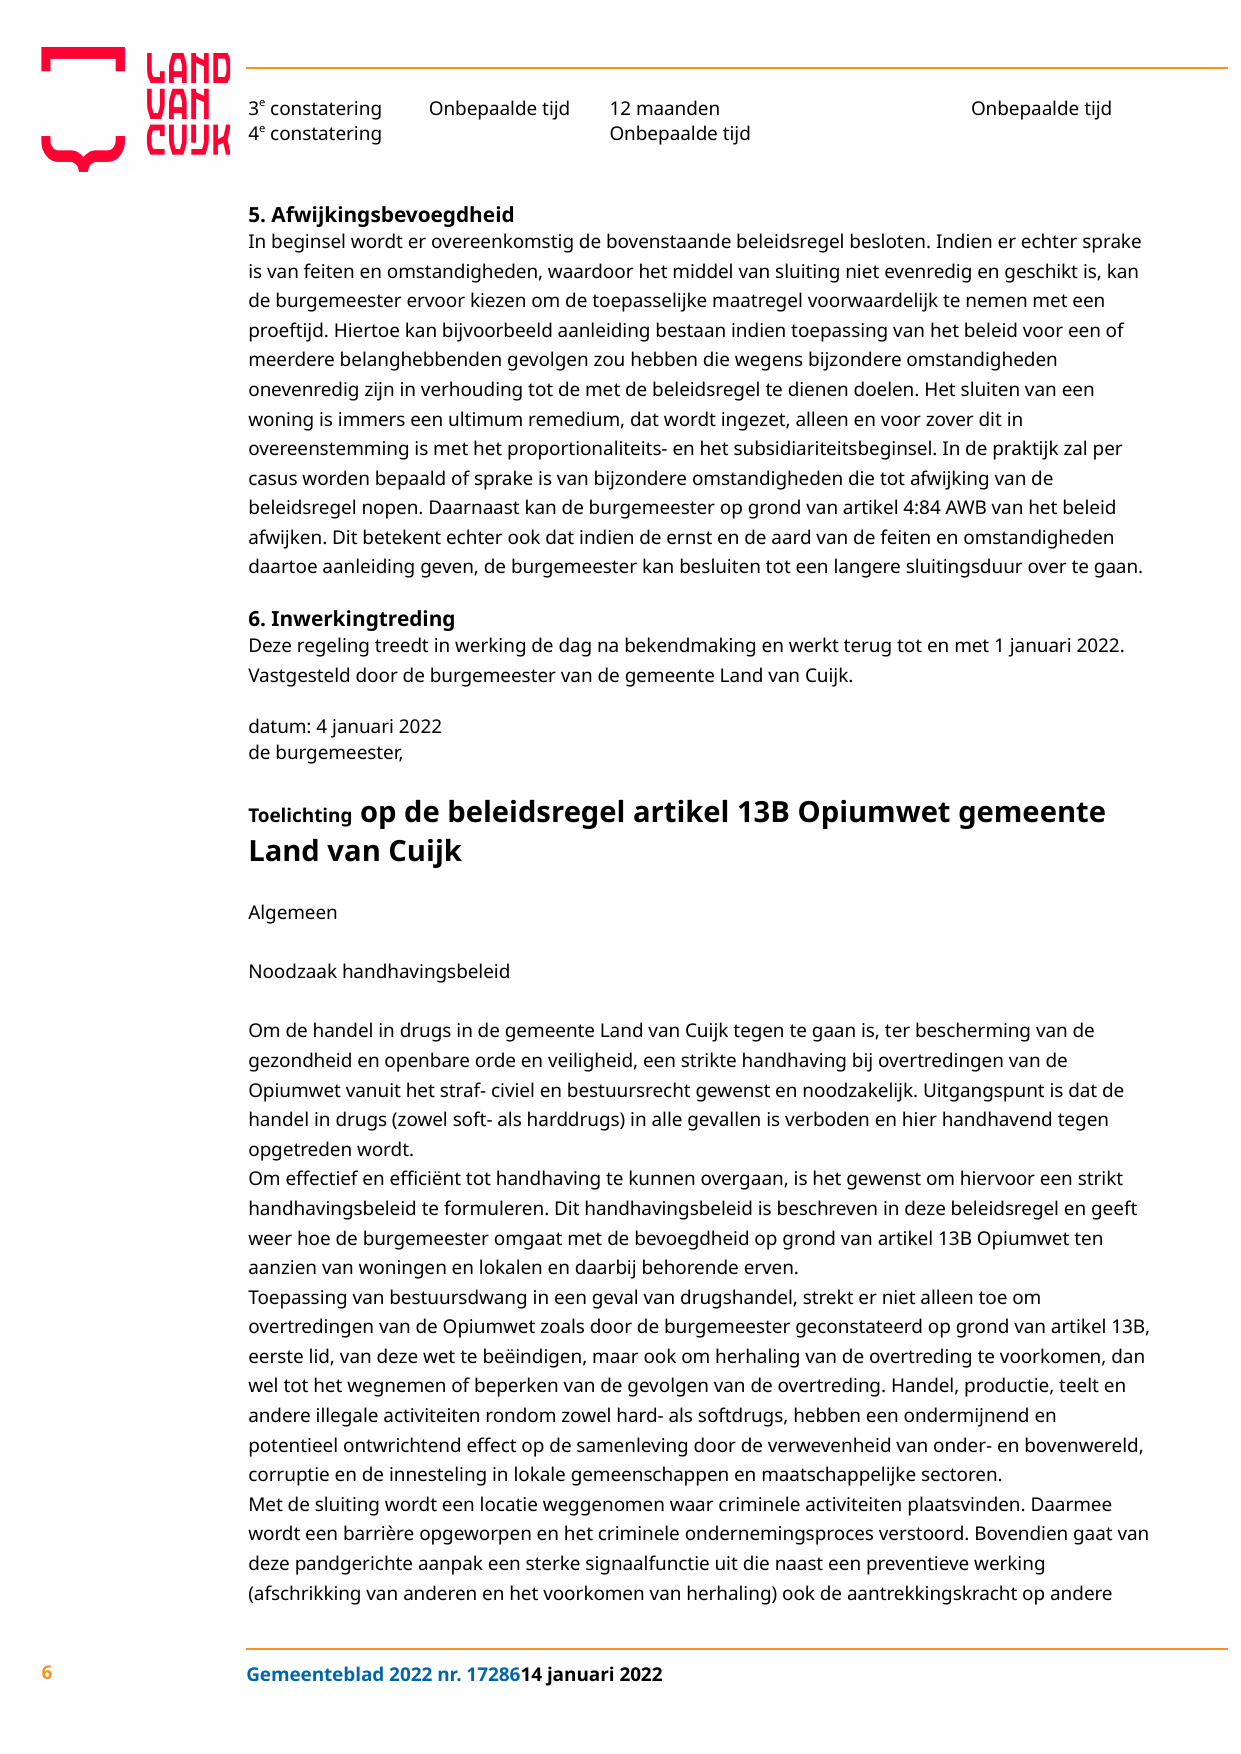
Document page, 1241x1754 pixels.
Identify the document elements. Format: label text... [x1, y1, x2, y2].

text datum: 4 januari 2022 [248, 714, 1152, 739]
table_cell [790, 121, 971, 146]
text Om de handel in drugs in de gemeente Land van Cuijk tegen te gaan is, ter bescherming van de gezondheid en openbare orde en veiligheid, een strikte handhaving bij overtredingen van de Opiumwet vanuit het straf- civiel en bestuursrecht gewenst en noodzakelijk. Uitgangspunt is dat de handel in drugs (zowel soft- als harddrugs) in alle gevallen is verboden en hier handhavend tegen opgetreden wordt. [248, 1018, 1152, 1162]
text Met de sluiting wordt een locatie weggenomen waar criminele activiteiten plaatsvinden. Daarmee wordt een barrière opgeworpen en het criminele ondernemingsproces verstoord. Bovendien gaat van deze pandgerichte aanpak een sterke signaalfunctie uit die naast een preventieve werking (afschrikking van anderen en het voorkomen van herhaling) ook de aantrekkingskracht op andere [248, 1491, 1152, 1606]
text Om effectief en efficiënt tot handhaving te kunnen overgaan, is het gewenst om hiervoor een strikt handhavingsbeleid te formuleren. Dit handhavingsbeleid is beschreven in deze beleidsregel en geeft weer hoe de burgemeester omgaat met de bevoegdheid op grond van artikel 13B Opiumwet ten aanzien van woningen en lokalen en daarbij behorende erven. [248, 1166, 1152, 1280]
table_cell 3e constatering [248, 95, 429, 121]
text Toelichting op de beleidsregel artikel 13B Opiumwet gemeente Land van Cuijk [248, 791, 1152, 870]
text Deze regeling treedt in werking de dag na bekendmaking en werkt terug tot en met 1 januari 2022. [248, 633, 1152, 658]
table_cell [790, 95, 971, 121]
text Algemeen [248, 899, 1152, 925]
table_cell Onbepaalde tijd [609, 121, 790, 146]
text de burgemeester, [248, 739, 1152, 765]
text Toepassing van bestuursdwang in een geval van drugshandel, strekt er niet alleen toe om overtredingen van de Opiumwet zoals door de burgemeester geconstateerd op grond van artikel 13B, eerste lid, van deze wet te beëindigen, maar ook om herhaling van de overtreding te voorkomen, dan wel tot het wegnemen of beperken van de gevolgen van de overtreding. Handel, productie, teelt en andere illegale activiteiten rondom zowel hard- als softdrugs, hebben een ondermijnend en potentieel ontwrichtend effect op de samenleving door de verwevenheid van onder- en bovenwereld, corruptie en de innesteling in lokale gemeenschappen en maatschappelijke sectoren. [248, 1284, 1152, 1487]
table_cell 12 maanden [609, 95, 790, 121]
table_cell 4e constatering [248, 121, 429, 146]
text In beginsel wordt er overeenkomstig de bovenstaande beleidsregel besloten. Indien er echter sprake is van feiten en omstandigheden, waardoor het middel van sluiting niet evenredig en geschikt is, kan de burgemeester ervoor kiezen om de toepasselijke maatregel voorwaardelijk te nemen met een proeftijd. Hiertoe kan bijvoorbeeld aanleiding bestaan indien toepassing van het beleid voor een of meerdere belanghebbenden gevolgen zou hebben die wegens bijzondere omstandigheden onevenredig zijn in verhouding tot de met de beleidsregel te dienen doelen. Het sluiten van een woning is immers een ultimum remedium, dat wordt ingezet, alleen en voor zover dit in overeenstemming is met het proportionaliteits- en het subsidiariteitsbeginsel. In de praktijk zal per casus worden bepaald of sprake is van bijzondere omstandigheden die tot afwijking van de beleidsregel nopen. Daarnaast kan de burgemeester op grond van artikel 4:84 AWB van het beleid afwijken. Dit betekent echter ook dat indien de ernst en de aard van de feiten en omstandigheden daartoe aanleiding geven, de burgemeester kan besluiten tot een langere sluitingsduur over te gaan. [248, 228, 1152, 579]
text Vastgesteld door de burgemeester van de gemeente Land van Cuijk. [248, 662, 1152, 688]
table_cell [971, 121, 1152, 146]
text Noodzaak handhavingsbeleid [248, 958, 1152, 984]
table_cell Onbepaalde tijd [971, 95, 1152, 121]
picture [41, 47, 231, 172]
table_cell Onbepaalde tijd [429, 95, 609, 121]
table_cell [429, 121, 609, 146]
text 6. Inwerkingtreding [248, 604, 1152, 633]
text 5. Afwijkingsbevoegdheid [248, 200, 1152, 228]
